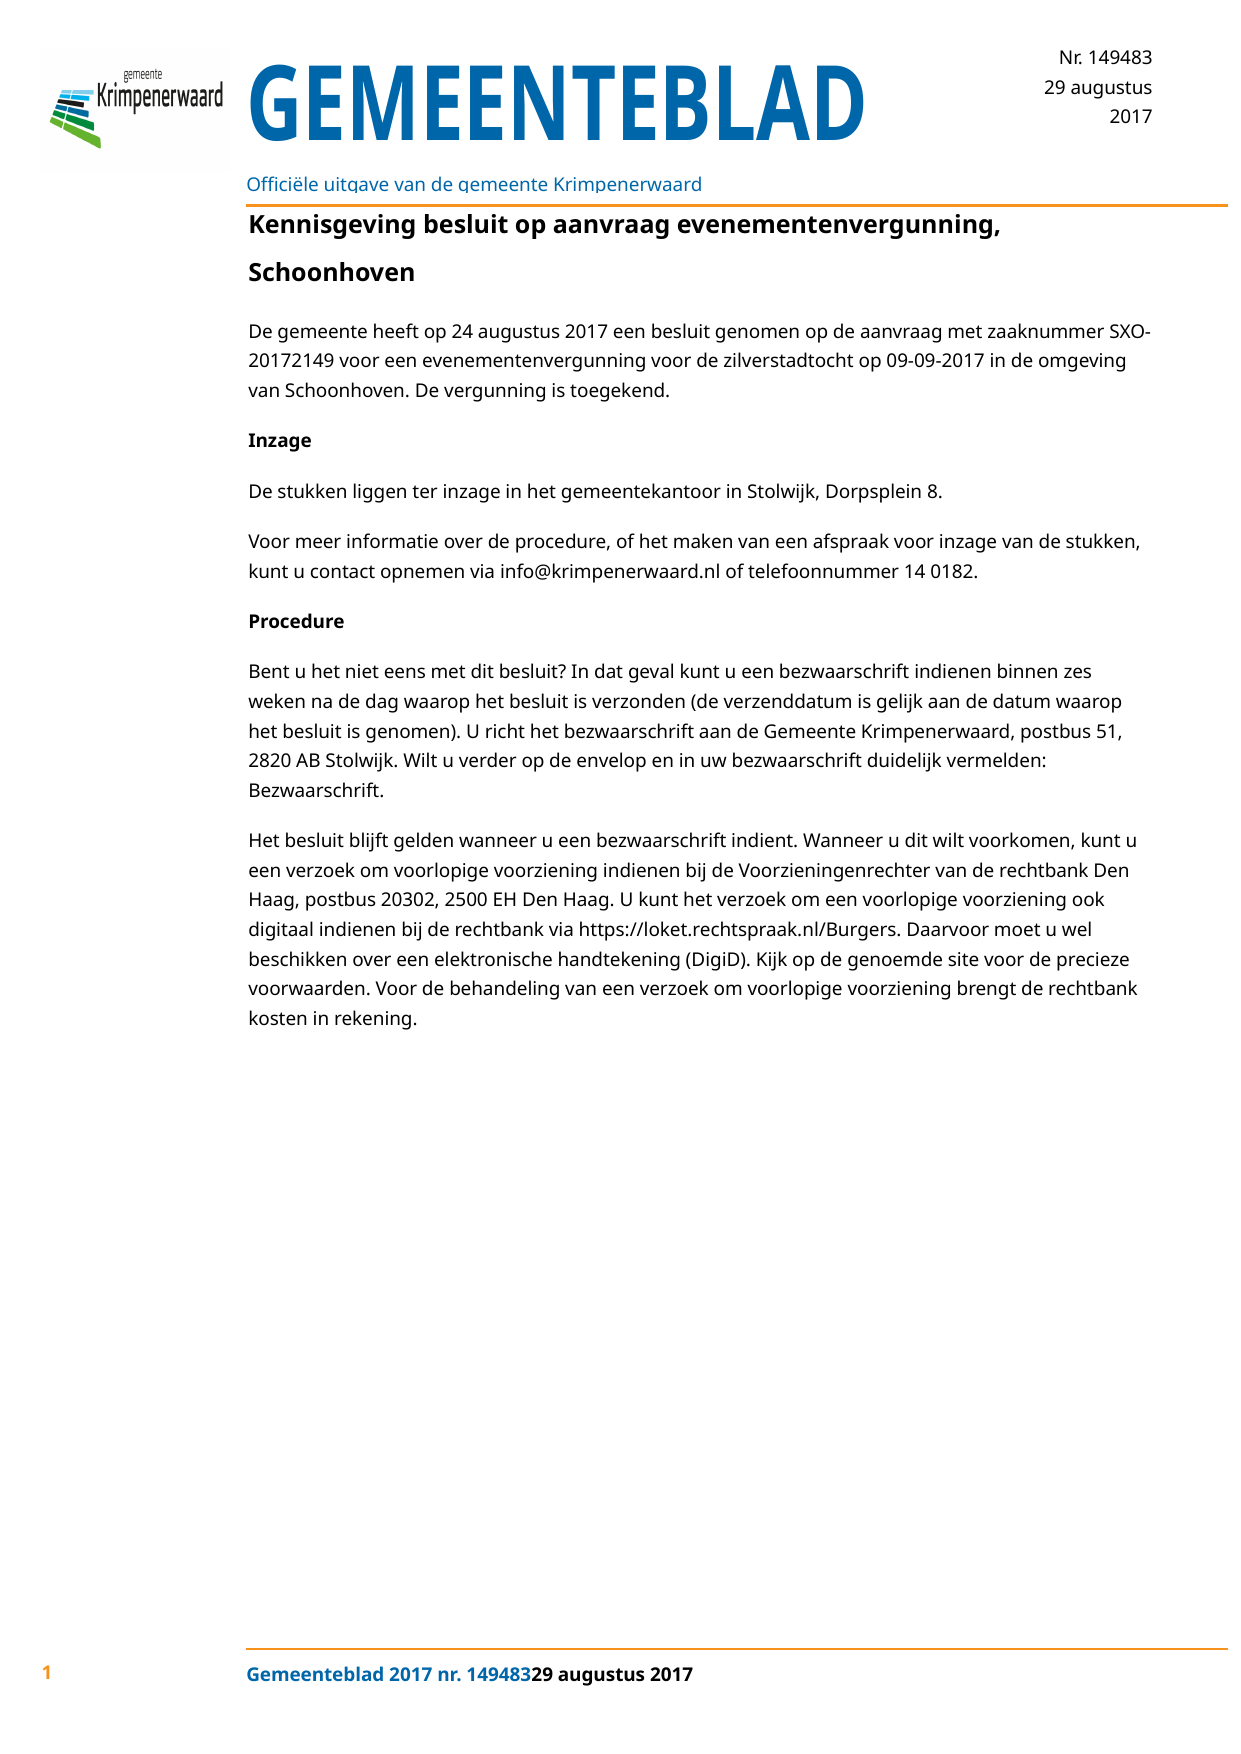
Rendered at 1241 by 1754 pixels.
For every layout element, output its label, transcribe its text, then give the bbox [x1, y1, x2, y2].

text Voor meer informatie over de procedure, of het maken van een afspraak voor inzage van de stukken, kunt u contact opnemen via info@krimpenerwaard.nl of telefoonnummer 14 0182. [248, 528, 1152, 584]
text Kennisgeving besluit op aanvraag evenementenvergunning, Schoonhoven [248, 207, 1152, 288]
text De gemeente heeft op 24 augustus 2017 een besluit genomen op de aanvraag met zaaknummer SXO-20172149 voor een evenementenvergunning voor de zilverstadtocht op 09-09-2017 in de omgeving van Schoonhoven. De vergunning is toegekend. [248, 318, 1152, 403]
text De stukken liggen ter inzage in het gemeentekantoor in Stolwijk, Dorpsplein 8. [248, 478, 1152, 504]
text Het besluit blijft gelden wanneer u een bezwaarschrift indient. Wanneer u dit wilt voorkomen, kunt u een verzoek om voorlopige voorziening indienen bij de Voorzieningenrechter van de rechtbank Den Haag, postbus 20302, 2500 EH Den Haag. U kunt het verzoek om een voorlopige voorziening ook digitaal indienen bij de rechtbank via https://loket.rechtspraak.nl/Burgers. Daarvoor moet u wel beschikken over een elektronische handtekening (DigiD). Kijk op de genoemde site voor de precieze voorwaarden. Voor de behandeling van een verzoek om voorlopige voorziening brengt de rechtbank kosten in rekening. [248, 827, 1152, 1031]
text Bent u het niet eens met dit besluit? In dat geval kunt u een bezwaarschrift indienen binnen zes weken na de dag waarop het besluit is verzonden (de verzenddatum is gelijk aan de datum waarop het besluit is genomen). U richt het bezwaarschrift aan de Gemeente Krimpenerwaard, postbus 51, 2820 AB Stolwijk. Wilt u verder op de envelop en in uw bezwaarschrift duidelijk vermelden: Bezwaarschrift. [248, 659, 1152, 803]
picture [41, 47, 231, 172]
text Inzage [248, 427, 1152, 453]
text Procedure [248, 608, 1152, 634]
